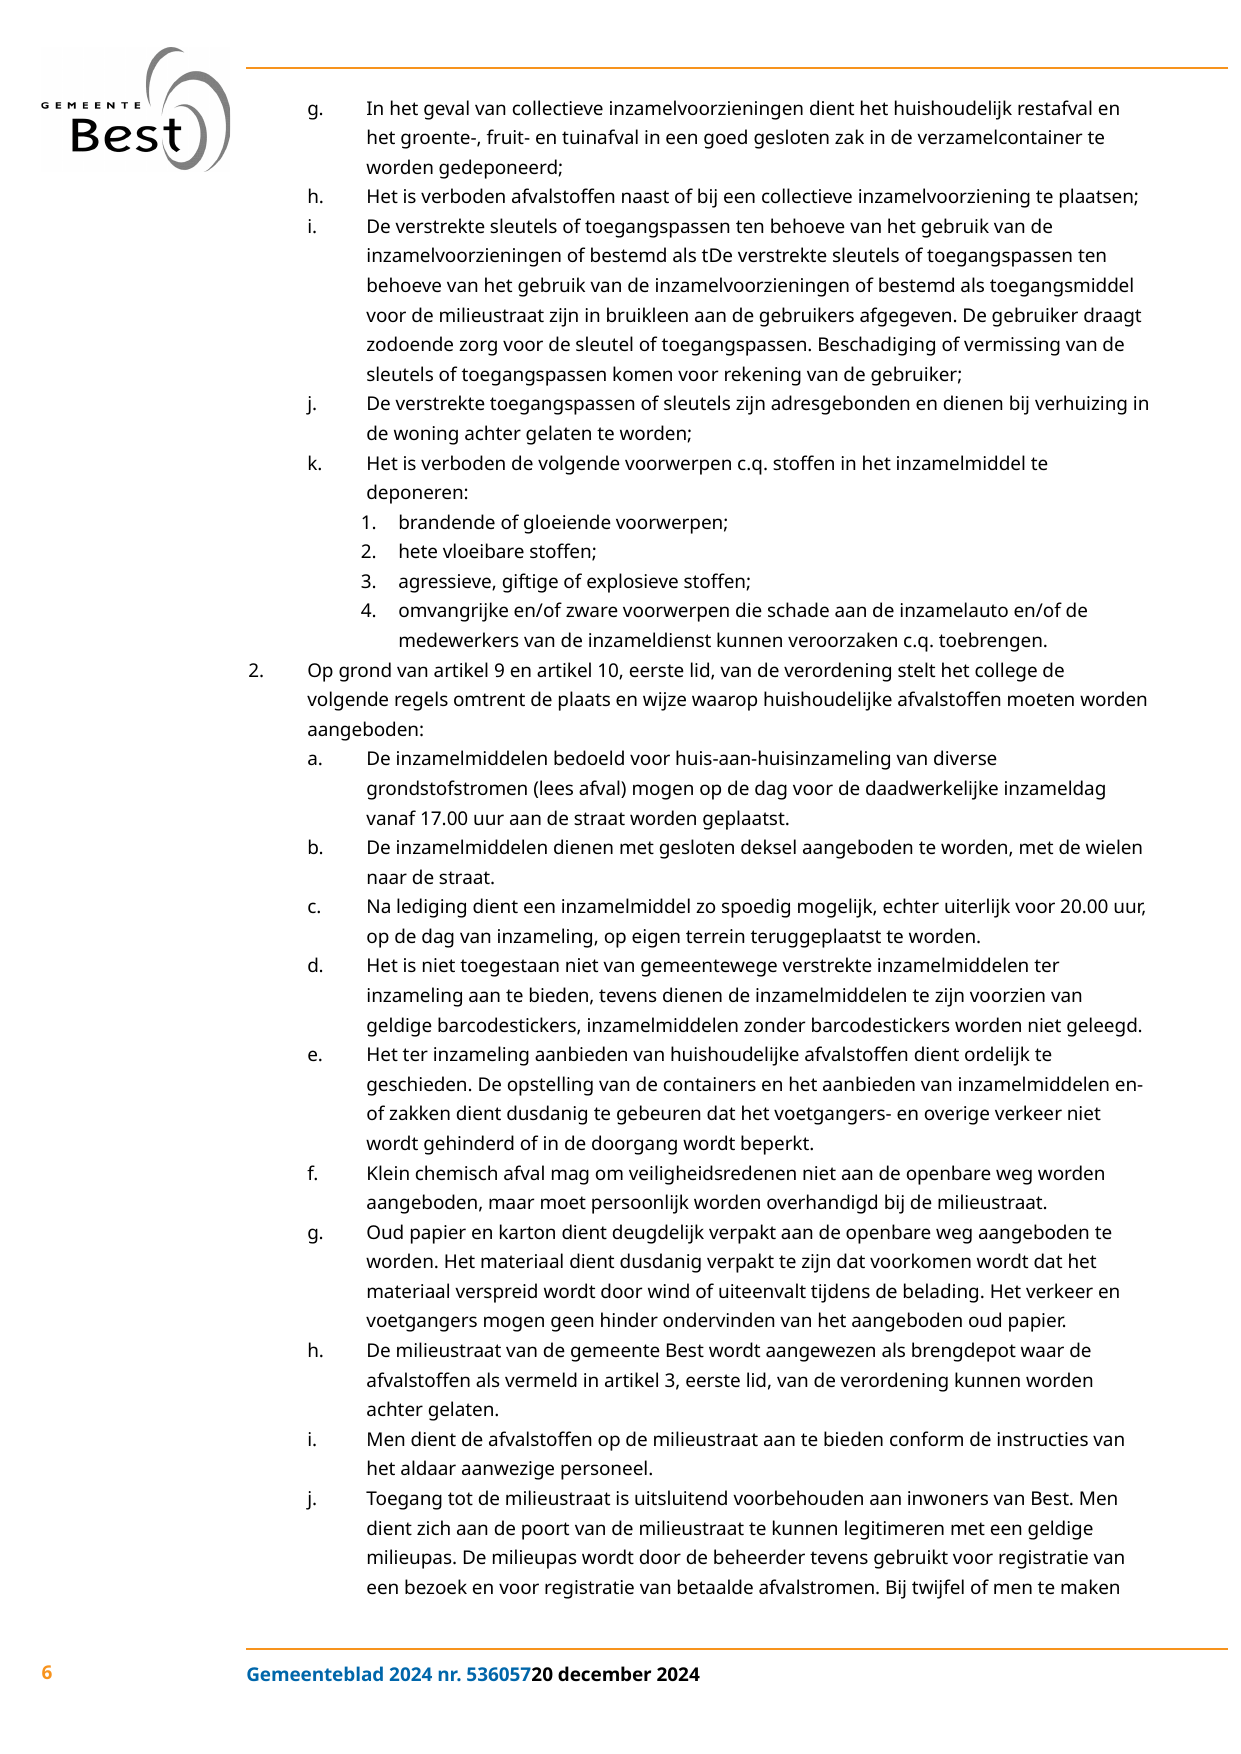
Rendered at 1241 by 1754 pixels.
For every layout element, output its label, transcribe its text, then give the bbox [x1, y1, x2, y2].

list Het ter inzameling aanbieden van huishoudelijke afvalstoffen dient ordelijk te geschieden. De opstelling van de containers en het aanbieden van inzamelmiddelen en- of zakken dient dusdanig te gebeuren dat het voetgangers- en overige verkeer niet wordt gehinderd of in de doorgang wordt beperkt. [307, 1041, 1152, 1156]
list Men dient de afvalstoffen op de milieustraat aan te bieden conform de instructies van het aldaar aanwezige personeel. [307, 1426, 1152, 1481]
list De verstrekte toegangspassen of sleutels zijn adresgebonden en dienen bij verhuizing in de woning achter gelaten te worden; [307, 391, 1152, 446]
list Klein chemisch afval mag om veiligheidsredenen niet aan de openbare weg worden aangeboden, maar moet persoonlijk worden overhandigd bij de milieustraat. [307, 1160, 1152, 1215]
list Na lediging dient een inzamelmiddel zo spoedig mogelijk, echter uiterlijk voor 20.00 uur, op de dag van inzameling, op eigen terrein teruggeplaatst te worden. [307, 893, 1152, 949]
list Op grond van artikel 9 en artikel 10, eerste lid, van de verordening stelt het college de volgende regels omtrent de plaats en wijze waarop huishoudelijke afvalstoffen moeten worden aangeboden: [248, 657, 1152, 742]
list omvangrijke en/of zware voorwerpen die schade aan de inzamelauto en/of de medewerkers van de inzameldienst kunnen veroorzaken c.q. toebrengen. [361, 598, 1152, 653]
list De verstrekte sleutels of toegangspassen ten behoeve van het gebruik van de inzamelvoorzieningen of bestemd als tDe verstrekte sleutels of toegangspassen ten behoeve van het gebruik van de inzamelvoorzieningen of bestemd als toegangsmiddel voor de milieustraat zijn in bruikleen aan de gebruikers afgegeven. De gebruiker draagt zodoende zorg voor de sleutel of toegangspassen. Beschadiging of vermissing van de sleutels of toegangspassen komen voor rekening van de gebruiker; [307, 213, 1152, 387]
list agressieve, giftige of explosieve stoffen; [361, 568, 1152, 594]
list hete vloeibare stoffen; [361, 538, 1152, 564]
list De milieustraat van de gemeente Best wordt aangewezen als brengdepot waar de afvalstoffen als vermeld in artikel 3, eerste lid, van de verordening kunnen worden achter gelaten. [307, 1337, 1152, 1422]
picture [41, 47, 231, 172]
list brandende of gloeiende voorwerpen; [361, 509, 1152, 535]
list De inzamelmiddelen dienen met gesloten deksel aangeboden te worden, met de wielen naar de straat. [307, 834, 1152, 890]
list De inzamelmiddelen bedoeld voor huis-aan-huisinzameling van diverse grondstofstromen (lees afval) mogen op de dag voor de daadwerkelijke inzameldag vanaf 17.00 uur aan de straat worden geplaatst. [307, 746, 1152, 831]
list Het is verboden de volgende voorwerpen c.q. stoffen in het inzamelmiddel te deponeren: [307, 450, 1152, 505]
list Het is niet toegestaan niet van gemeentewege verstrekte inzamelmiddelen ter inzameling aan te bieden, tevens dienen de inzamelmiddelen te zijn voorzien van geldige barcodestickers, inzamelmiddelen zonder barcodestickers worden niet geleegd. [307, 953, 1152, 1038]
list Oud papier en karton dient deugdelijk verpakt aan de openbare weg aangeboden te worden. Het materiaal dient dusdanig verpakt te zijn dat voorkomen wordt dat het materiaal verspreid wordt door wind of uiteenvalt tijdens de belading. Het verkeer en voetgangers mogen geen hinder ondervinden van het aangeboden oud papier. [307, 1219, 1152, 1333]
list Het is verboden afvalstoffen naast of bij een collectieve inzamelvoorziening te plaatsen; [307, 183, 1152, 209]
list Toegang tot de milieustraat is uitsluitend voorbehouden aan inwoners van Best. Men dient zich aan de poort van de milieustraat te kunnen legitimeren met een geldige milieupas. De milieupas wordt door de beheerder tevens gebruikt voor registratie van een bezoek en voor registratie van betaalde afvalstromen. Bij twijfel of men te maken [307, 1485, 1152, 1600]
list In het geval van collectieve inzamelvoorzieningen dient het huishoudelijk restafval en het groente-, fruit- en tuinafval in een goed gesloten zak in de verzamelcontainer te worden gedeponeerd; [307, 95, 1152, 180]
